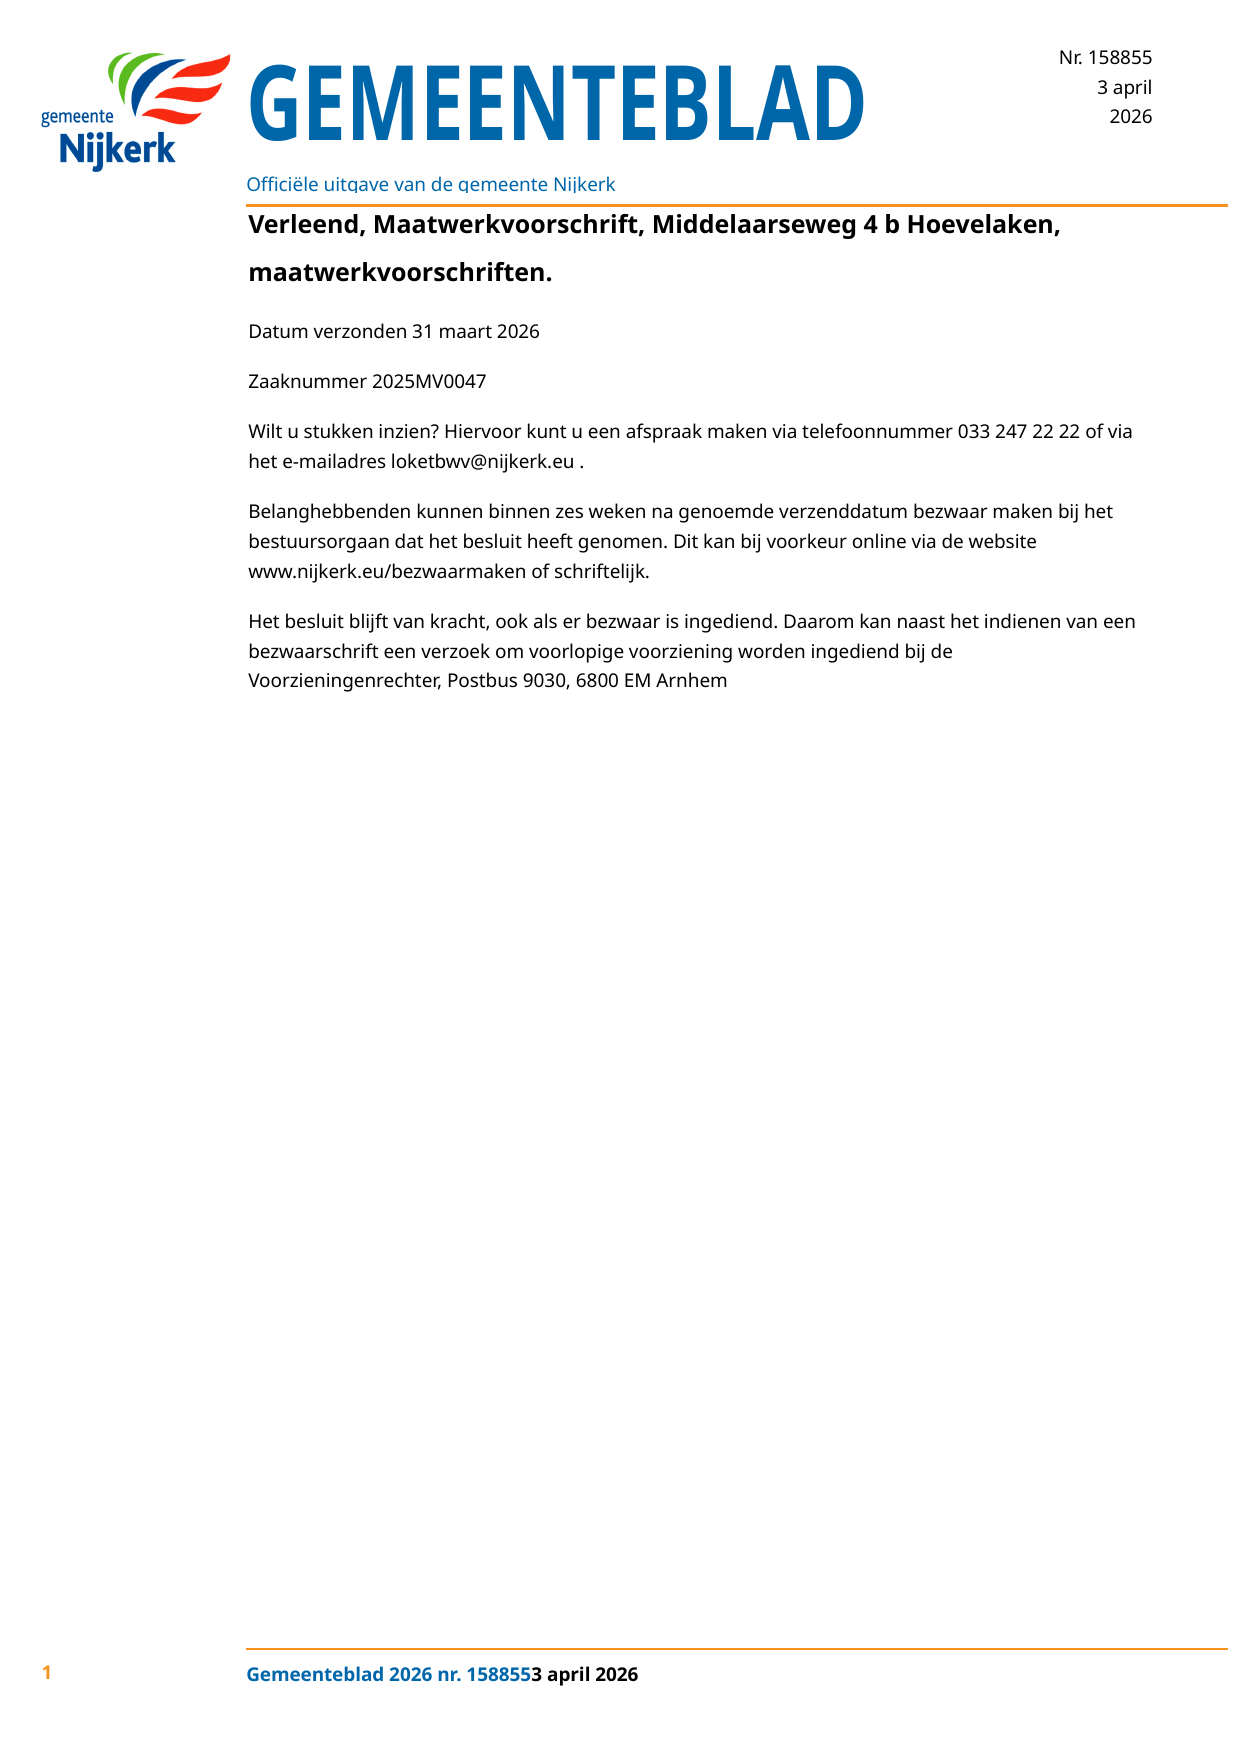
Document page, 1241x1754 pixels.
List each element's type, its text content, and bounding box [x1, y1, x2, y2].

text Datum verzonden 31 maart 2026 [248, 318, 1152, 344]
text Het besluit blijft van kracht, ook als er bezwaar is ingediend. Daarom kan naast het indienen van een bezwaarschrift een verzoek om voorlopige voorziening worden ingediend bij de Voorzieningenrechter, Postbus 9030, 6800 EM Arnhem [248, 608, 1152, 693]
text Wilt u stukken inzien? Hiervoor kunt u een afspraak maken via telefoonnummer 033 247 22 22 of via het e-mailadres loketbwv@nijkerk.eu . [248, 419, 1152, 474]
picture [41, 47, 231, 172]
text Belanghebbenden kunnen binnen zes weken na genoemde verzenddatum bezwaar maken bij het bestuursorgaan dat het besluit heeft genomen. Dit kan bij voorkeur online via de website www.nijkerk.eu/bezwaarmaken of schriftelijk. [248, 499, 1152, 584]
text Zaaknummer 2025MV0047 [248, 368, 1152, 394]
text Verleend, Maatwerkvoorschrift, Middelaarseweg 4 b Hoevelaken, maatwerkvoorschriften. [248, 207, 1152, 288]
